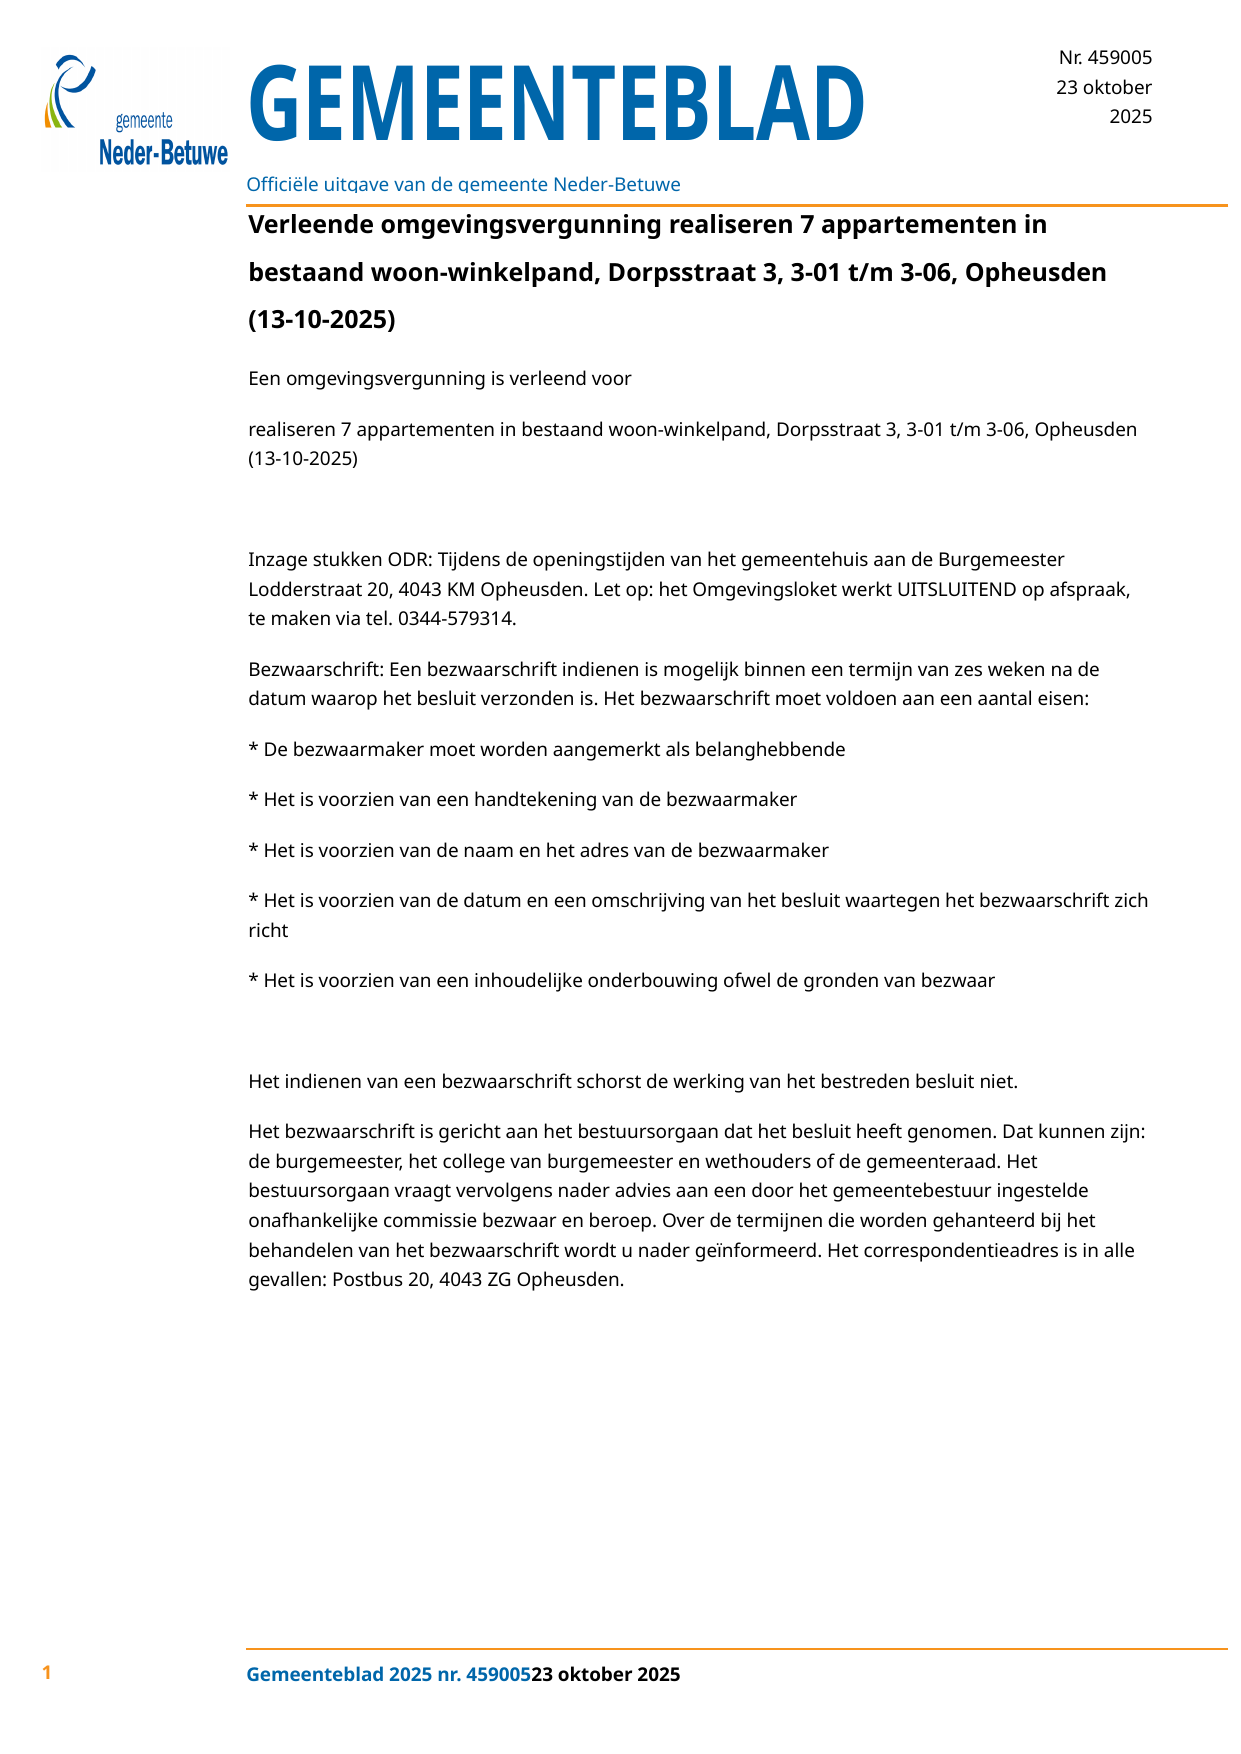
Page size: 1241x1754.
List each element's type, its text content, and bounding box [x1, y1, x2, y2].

text Verleende omgevingsvergunning realiseren 7 appartementen in bestaand woon-winkelpand, Dorpsstraat 3, 3-01 t/m 3-06, Opheusden (13-10-2025) [248, 207, 1152, 336]
text Bezwaarschrift: Een bezwaarschrift indienen is mogelijk binnen een termijn van zes weken na de datum waarop het besluit verzonden is. Het bezwaarschrift moet voldoen aan een aantal eisen: [248, 656, 1152, 711]
text * Het is voorzien van een inhoudelijke onderbouwing ofwel de gronden van bezwaar [248, 967, 1152, 993]
text * Het is voorzien van de datum en een omschrijving van het besluit waartegen het bezwaarschrift zich richt [248, 887, 1152, 942]
text * De bezwaarmaker moet worden aangemerkt als belanghebbende [248, 736, 1152, 762]
text Een omgevingsvergunning is verleend voor [248, 366, 1152, 391]
text Inzage stukken ODR: Tijdens de openingstijden van het gemeentehuis aan de Burgemeester Lodderstraat 20, 4043 KM Opheusden. Let op: het Omgevingsloket werkt UITSLUITEND op afspraak, te maken via tel. 0344-579314. [248, 546, 1152, 631]
text * Het is voorzien van een handtekening van de bezwaarmaker [248, 786, 1152, 812]
picture [41, 47, 231, 172]
text Het indienen van een bezwaarschrift schorst de werking van het bestreden besluit niet. [248, 1068, 1152, 1094]
text realiseren 7 appartementen in bestaand woon-winkelpand, Dorpsstraat 3, 3-01 t/m 3-06, Opheusden (13-10-2025) [248, 416, 1152, 471]
text * Het is voorzien van de naam en het adres van de bezwaarmaker [248, 837, 1152, 862]
text Het bezwaarschrift is gericht aan het bestuursorgaan dat het besluit heeft genomen. Dat kunnen zijn: de burgemeester, het college van burgemeester en wethouders of de gemeenteraad. Het bestuursorgaan vraagt vervolgens nader advies aan een door het gemeentebestuur ingestelde onafhankelijke commissie bezwaar en beroep. Over de termijnen die worden gehanteerd bij het behandelen van het bezwaarschrift wordt u nader geïnformeerd. Het correspondentieadres is in alle gevallen: Postbus 20, 4043 ZG Opheusden. [248, 1118, 1152, 1292]
